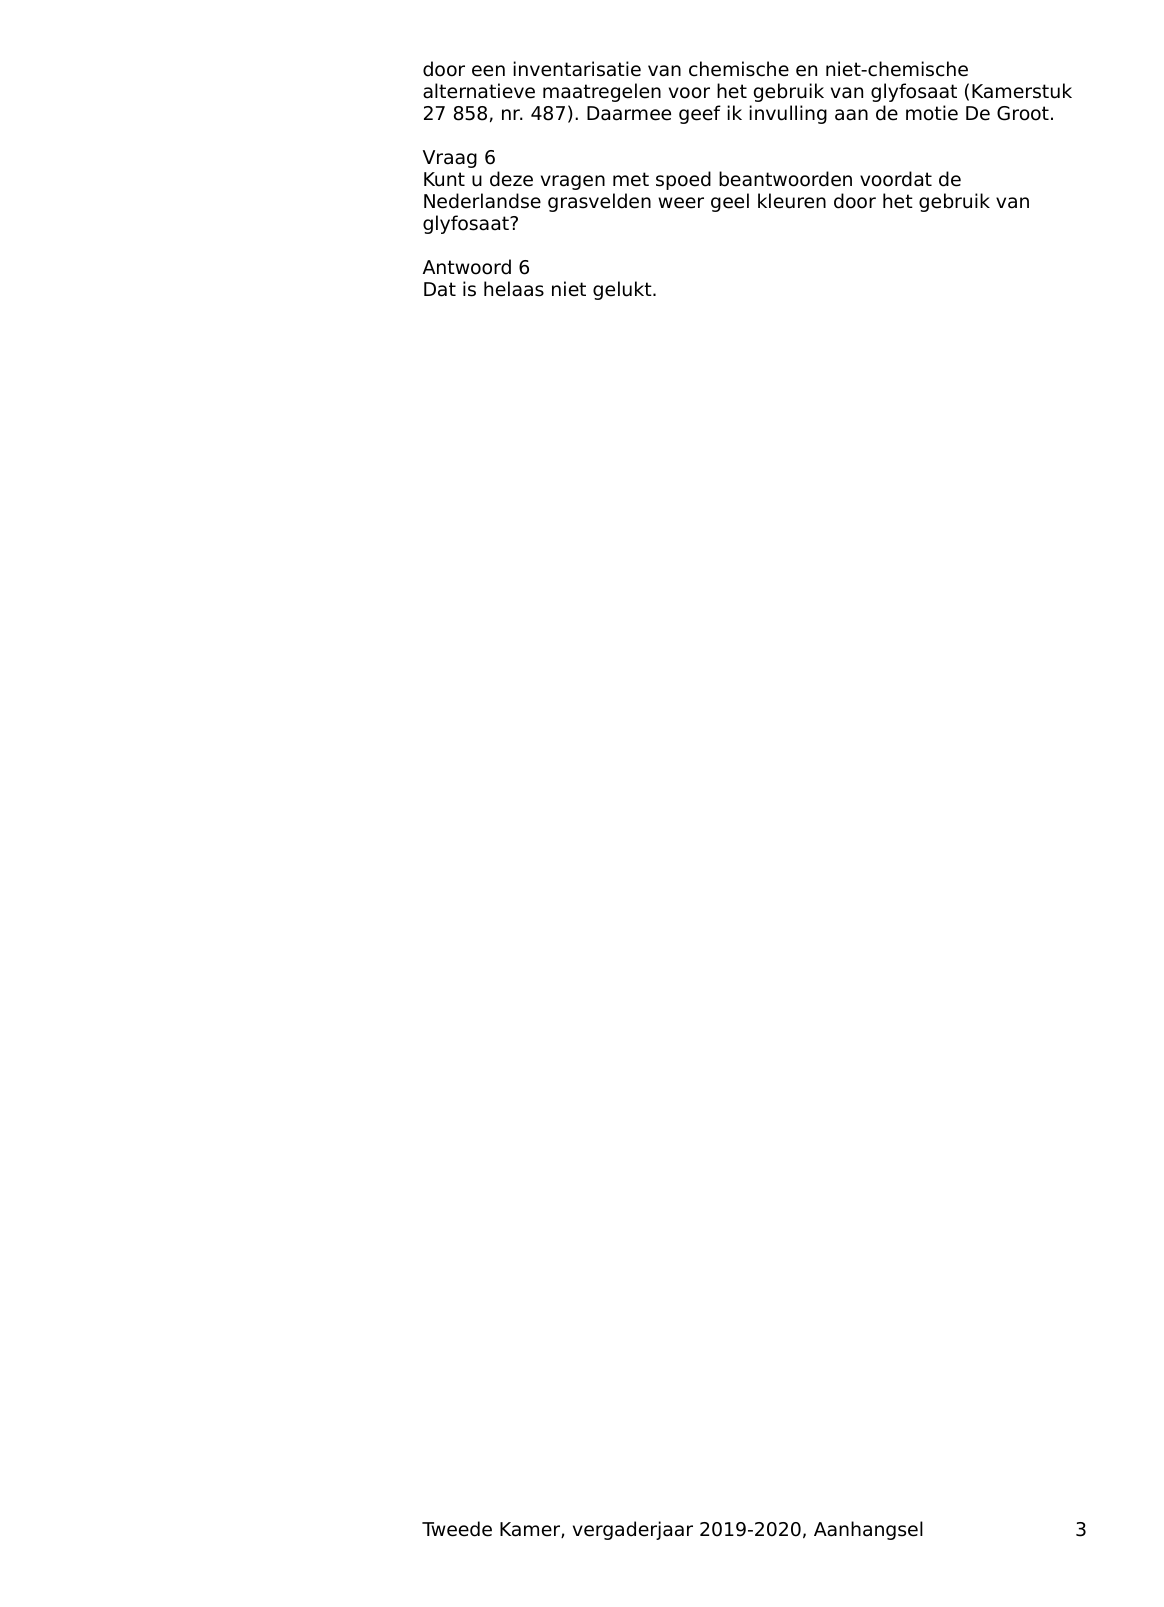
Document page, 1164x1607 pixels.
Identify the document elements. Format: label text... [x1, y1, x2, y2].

text Kunt u deze vragen met spoed beantwoorden voordat de Nederlandse grasvelden weer geel kleuren door het gebruik van glyfosaat? [422, 169, 1087, 235]
text Vraag 6 [422, 147, 1087, 169]
text Dat is helaas niet gelukt. [422, 279, 1087, 301]
text door een inventarisatie van chemische en niet-chemische alternatieve maatregelen voor het gebruik van glyfosaat (Kamerstuk 27 858, nr. 487). Daarmee geef ik invulling aan de motie De Groot. [422, 59, 1087, 125]
text Antwoord 6 [422, 257, 1087, 279]
